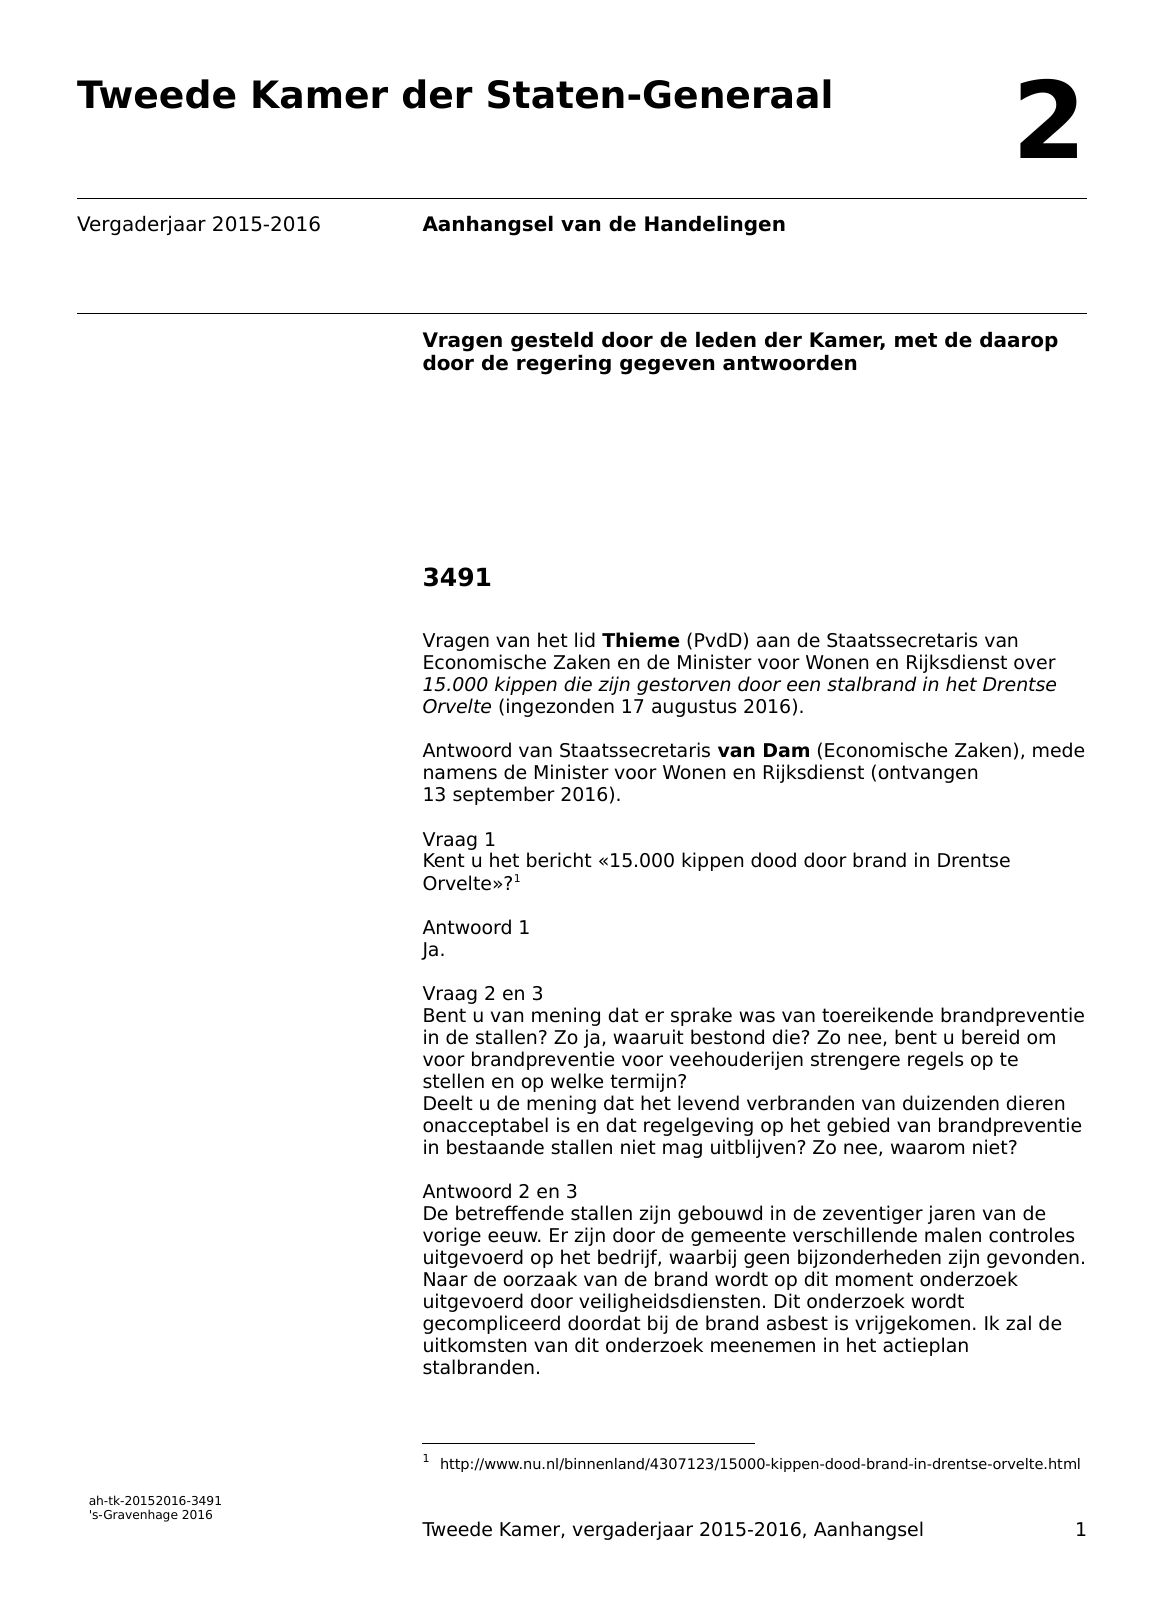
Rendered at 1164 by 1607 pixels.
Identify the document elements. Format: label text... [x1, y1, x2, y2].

text Vraag 1 [422, 828, 1087, 850]
table_header Tweede Kamer der Staten-Generaal [77, 59, 886, 198]
text Vragen van het lid Thieme (PvdD) aan de Staatssecretaris van Economische Zaken en de Minister voor Wonen en Rijksdienst over 15.000 kippen die zijn gestorven door een stalbrand in het Drentse Orvelte (ingezonden 17 augustus 2016). [422, 630, 1087, 718]
text Naar de oorzaak van de brand wordt op dit moment onderzoek uitgevoerd door veiligheidsdiensten. Dit onderzoek wordt gecompliceerd doordat bij de brand asbest is vrijgekomen. Ik zal de uitkomsten van dit onderzoek meenemen in het actieplan stalbranden. [422, 1269, 1087, 1378]
text Antwoord 1 [422, 917, 1087, 938]
text Kent u het bericht «15.000 kippen dood door brand in Drentse Orvelte»? [422, 850, 1087, 894]
text ah-tk-20152016-3491 [88, 1494, 323, 1508]
text 3491 [422, 563, 1087, 592]
text Deelt u de mening dat het levend verbranden van duizenden dieren onacceptabel is en dat regelgeving op het gebied van brandpreventie in bestaande stallen niet mag uitblijven? Zo nee, waarom niet? [422, 1093, 1087, 1158]
table_cell Aanhangsel van de Handelingen [422, 199, 1087, 313]
text Ja. [422, 938, 1087, 961]
table_cell Vergaderjaar 2015-2016 [77, 199, 422, 313]
table_cell Vragen gesteld door de leden der Kamer, met de daarop door de regering gegeven antwoorden [422, 314, 1087, 375]
text Vraag 2 en 3 [422, 983, 1087, 1005]
table_cell [77, 314, 422, 375]
text De betreffende stallen zijn gebouwd in de zeventiger jaren van de vorige eeuw. Er zijn door de gemeente verschillende malen controles uitgevoerd op het bedrijf, waarbij geen bijzonderheden zijn gevonden. [422, 1203, 1087, 1269]
text 's-Gravenhage 2016 [88, 1508, 323, 1522]
table_header 2 [886, 59, 1087, 198]
text Antwoord van Staatssecretaris van Dam (Economische Zaken), mede namens de Minister voor Wonen en Rijksdienst (ontvangen 13 september 2016). [422, 740, 1087, 806]
text http://www.nu.nl/binnenland/4307123/15000-kippen-dood-brand-in-drentse-orvelte.html [422, 1452, 1087, 1474]
text Bent u van mening dat er sprake was van toereikende brandpreventie in de stallen? Zo ja, waaruit bestond die? Zo nee, bent u bereid om voor brandpreventie voor veehouderijen strengere regels op te stellen en op welke termijn? [422, 1005, 1087, 1093]
text Antwoord 2 en 3 [422, 1181, 1087, 1203]
